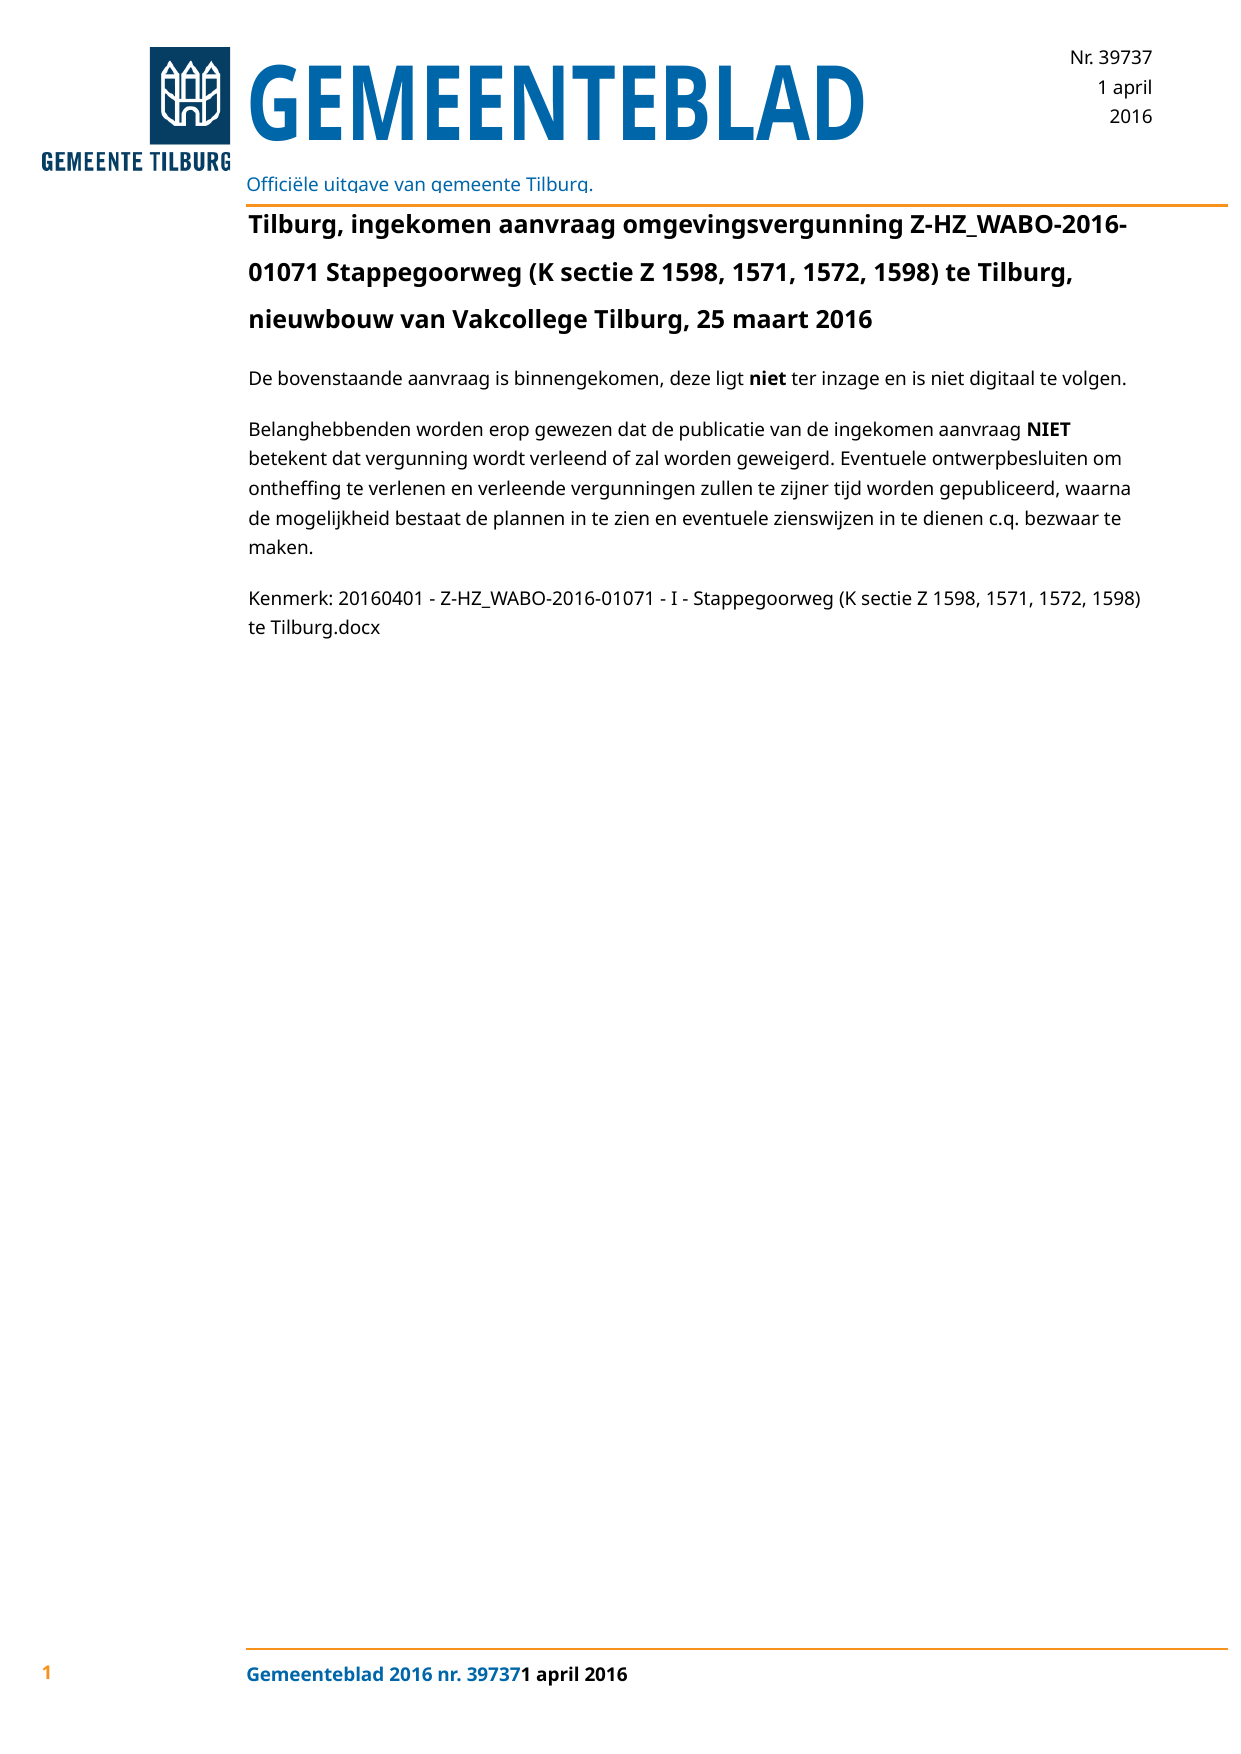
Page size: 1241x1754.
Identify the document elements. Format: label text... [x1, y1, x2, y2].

text Kenmerk: 20160401 - Z-HZ_WABO-2016-01071 - I - Stappegoorweg (K sectie Z 1598, 1571, 1572, 1598) te Tilburg.docx [248, 585, 1152, 640]
text Belanghebbenden worden erop gewezen dat de publicatie van de ingekomen aanvraag NIET betekent dat vergunning wordt verleend of zal worden geweigerd. Eventuele ontwerpbesluiten om ontheffing te verlenen en verleende vergunningen zullen te zijner tijd worden gepubliceerd, waarna de mogelijkheid bestaat de plannen in te zien en eventuele zienswijzen in te dienen c.q. bezwaar te maken. [248, 416, 1152, 560]
picture [41, 47, 231, 172]
text De bovenstaande aanvraag is binnengekomen, deze ligt niet ter inzage en is niet digitaal te volgen. [248, 366, 1152, 391]
text Tilburg, ingekomen aanvraag omgevingsvergunning Z-HZ_WABO-2016-01071 Stappegoorweg (K sectie Z 1598, 1571, 1572, 1598) te Tilburg, nieuwbouw van Vakcollege Tilburg, 25 maart 2016 [248, 207, 1152, 336]
